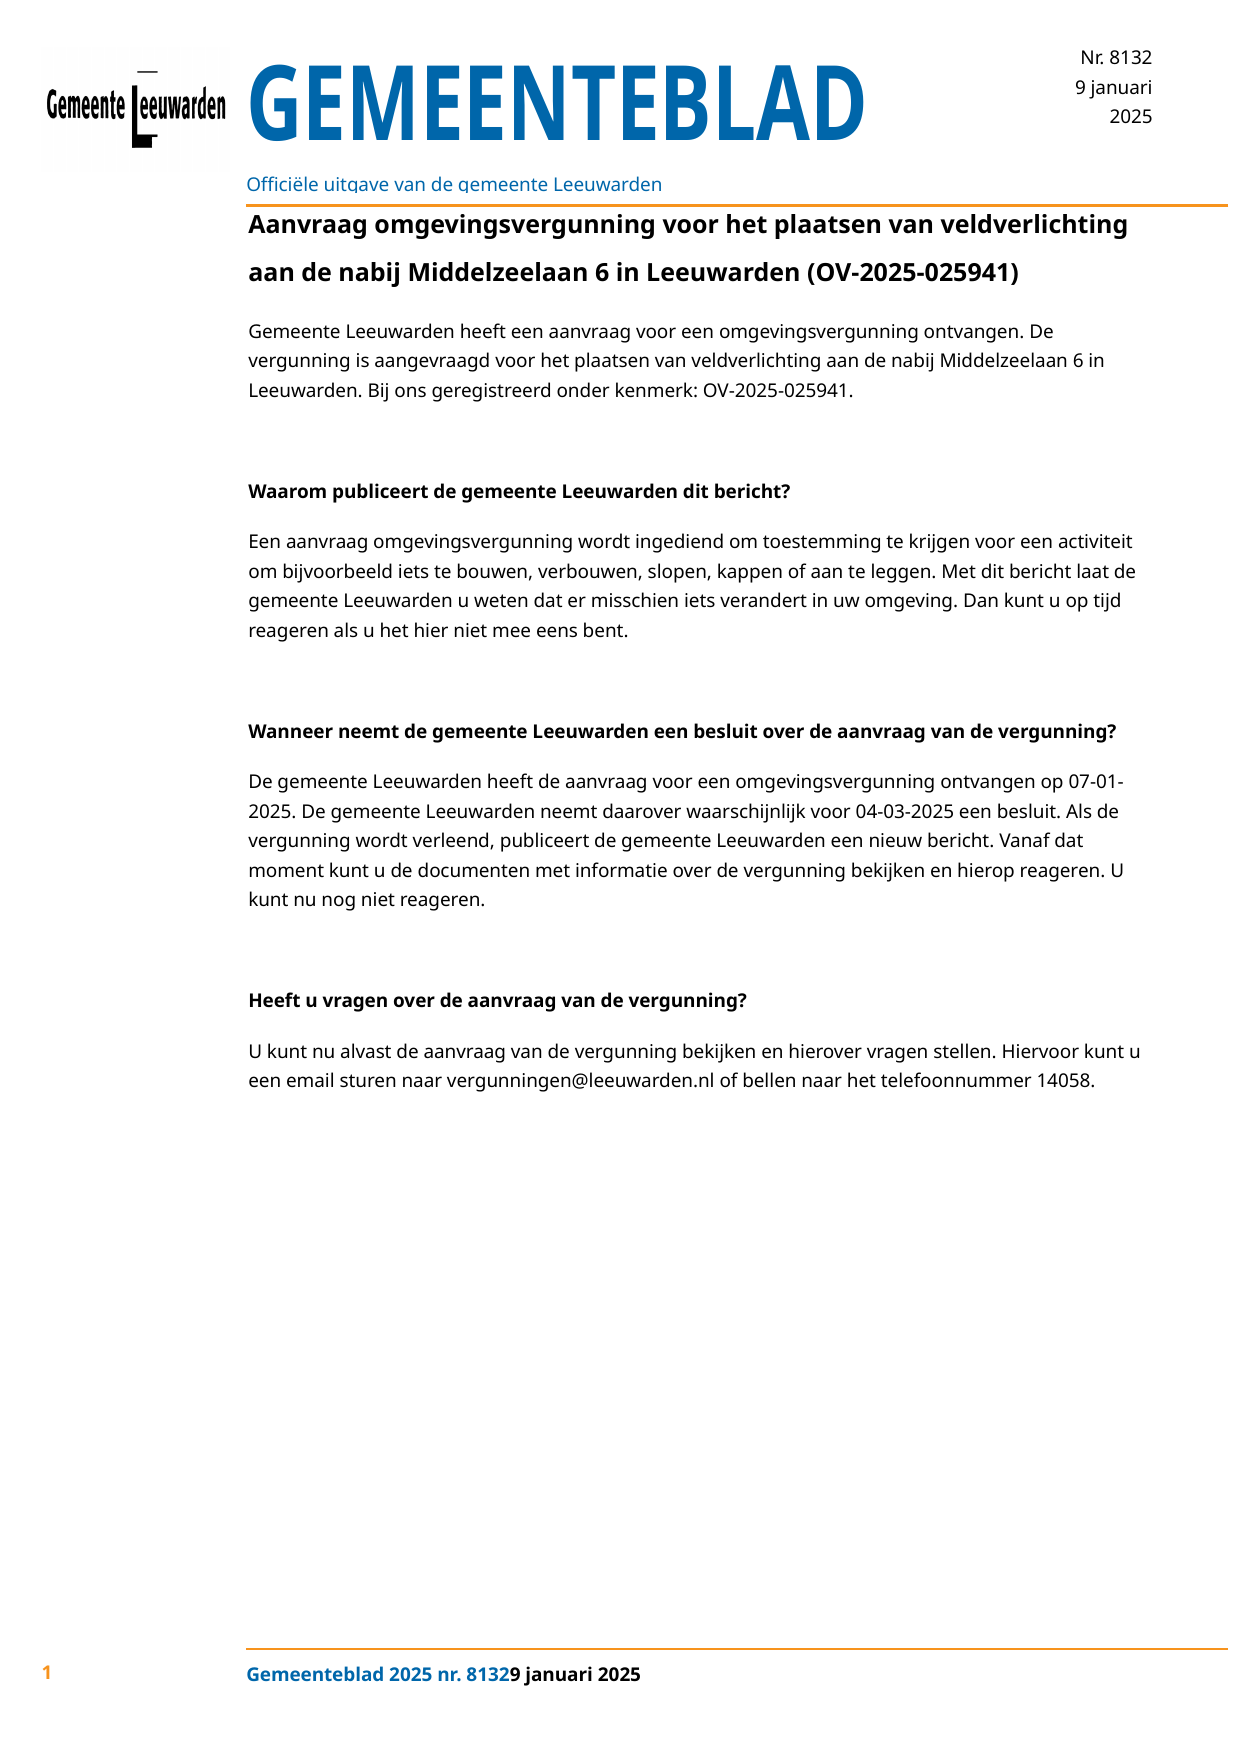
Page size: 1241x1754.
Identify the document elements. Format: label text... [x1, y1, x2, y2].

text Aanvraag omgevingsvergunning voor het plaatsen van veldverlichting aan de nabij Middelzeelaan 6 in Leeuwarden (OV-2025-025941) [248, 207, 1152, 288]
text De gemeente Leeuwarden heeft de aanvraag voor een omgevingsvergunning ontvangen op 07-01-2025. De gemeente Leeuwarden neemt daarover waarschijnlijk voor 04-03-2025 een besluit. Als de vergunning wordt verleend, publiceert de gemeente Leeuwarden een nieuw bericht. Vanaf dat moment kunt u de documenten met informatie over de vergunning bekijken en hierop reageren. U kunt nu nog niet reageren. [248, 768, 1152, 912]
text Heeft u vragen over de aanvraag van de vergunning? [248, 987, 1152, 1013]
text Gemeente Leeuwarden heeft een aanvraag voor een omgevingsvergunning ontvangen. De vergunning is aangevraagd voor het plaatsen van veldverlichting aan de nabij Middelzeelaan 6 in Leeuwarden. Bij ons geregistreerd onder kenmerk: OV-2025-025941. [248, 318, 1152, 403]
text Een aanvraag omgevingsvergunning wordt ingediend om toestemming te krijgen voor een activiteit om bijvoorbeeld iets te bouwen, verbouwen, slopen, kappen of aan te leggen. Met dit bericht laat de gemeente Leeuwarden u weten dat er misschien iets verandert in uw omgeving. Dan kunt u op tijd reageren als u het hier niet mee eens bent. [248, 528, 1152, 643]
text U kunt nu alvast de aanvraag van de vergunning bekijken en hierover vragen stellen. Hiervoor kunt u een email sturen naar vergunningen@leeuwarden.nl of bellen naar het telefoonnummer 14058. [248, 1038, 1152, 1093]
text Waarom publiceert de gemeente Leeuwarden dit bericht? [248, 478, 1152, 504]
picture [41, 47, 231, 172]
text Wanneer neemt de gemeente Leeuwarden een besluit over de aanvraag van de vergunning? [248, 718, 1152, 744]
